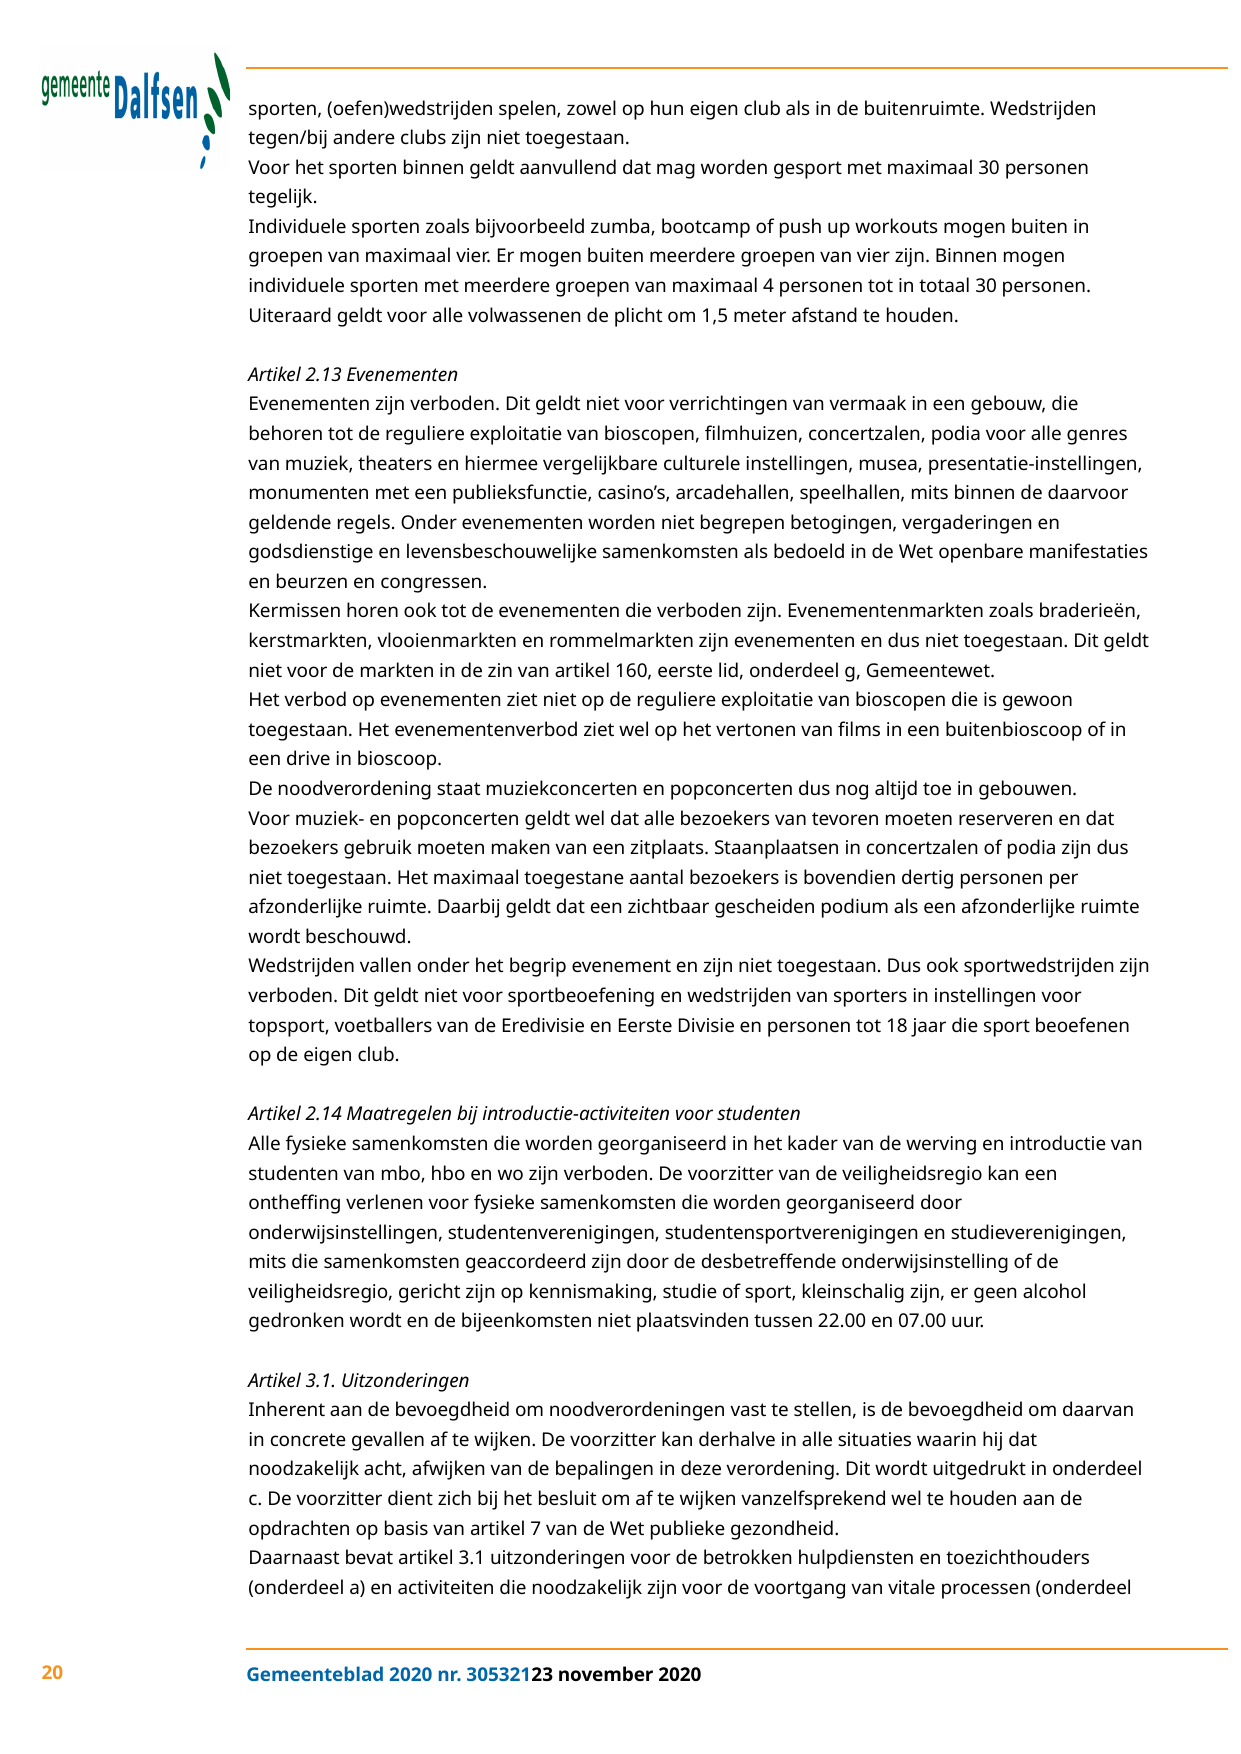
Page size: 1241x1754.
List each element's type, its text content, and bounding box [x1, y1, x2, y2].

text Individuele sporten zoals bijvoorbeeld zumba, bootcamp of push up workouts mogen buiten in groepen van maximaal vier. Er mogen buiten meerdere groepen van vier zijn. Binnen mogen individuele sporten met meerdere groepen van maximaal 4 personen tot in totaal 30 personen. [248, 213, 1152, 298]
text Alle fysieke samenkomsten die worden georganiseerd in het kader van de werving en introductie van studenten van mbo, hbo en wo zijn verboden. De voorzitter van de veiligheidsregio kan een ontheffing verlenen voor fysieke samenkomsten die worden georganiseerd door onderwijsinstellingen, studentenverenigingen, studentensportverenigingen en studieverenigingen, mits die samenkomsten geaccordeerd zijn door de desbetreffende onderwijsinstelling of de veiligheidsregio, gericht zijn op kennismaking, studie of sport, kleinschalig zijn, er geen alcohol gedronken wordt en de bijeenkomsten niet plaatsvinden tussen 22.00 en 07.00 uur. [248, 1130, 1152, 1333]
text Uiteraard geldt voor alle volwassenen de plicht om 1,5 meter afstand te houden. [248, 302, 1152, 328]
text Voor muziek- en popconcerten geldt wel dat alle bezoekers van tevoren moeten reserveren en dat bezoekers gebruik moeten maken van een zitplaats. Staanplaatsen in concertzalen of podia zijn dus niet toegestaan. Het maximaal toegestane aantal bezoekers is bovendien dertig personen per afzonderlijke ruimte. Daarbij geldt dat een zichtbaar gescheiden podium als een afzonderlijke ruimte wordt beschouwd. [248, 805, 1152, 949]
text Evenementen zijn verboden. Dit geldt niet voor verrichtingen van vermaak in een gebouw, die behoren tot de reguliere exploitatie van bioscopen, filmhuizen, concertzalen, podia voor alle genres van muziek, theaters en hiermee vergelijkbare culturele instellingen, musea, presentatie-instellingen, monumenten met een publieksfunctie, casino’s, arcadehallen, speelhallen, mits binnen de daarvoor geldende regels. Onder evenementen worden niet begrepen betogingen, vergaderingen en godsdienstige en levensbeschouwelijke samenkomsten als bedoeld in de Wet openbare manifestaties en beurzen en congressen. [248, 391, 1152, 594]
text De noodverordening staat muziekconcerten en popconcerten dus nog altijd toe in gebouwen. [248, 775, 1152, 801]
picture [41, 47, 231, 172]
text sporten, (oefen)wedstrijden spelen, zowel op hun eigen club als in de buitenruimte. Wedstrijden tegen/bij andere clubs zijn niet toegestaan. [248, 95, 1152, 150]
text Artikel 2.13 Evenementen [248, 361, 1152, 387]
text Daarnaast bevat artikel 3.1 uitzonderingen voor de betrokken hulpdiensten en toezichthouders (onderdeel a) en activiteiten die noodzakelijk zijn voor de voortgang van vitale processen (onderdeel [248, 1544, 1152, 1600]
text Artikel 2.14 Maatregelen bij introductie-activiteiten voor studenten [248, 1101, 1152, 1126]
text Inherent aan de bevoegdheid om noodverordeningen vast te stellen, is de bevoegdheid om daarvan in concrete gevallen af te wijken. De voorzitter kan derhalve in alle situaties waarin hij dat noodzakelijk acht, afwijken van de bepalingen in deze verordening. Dit wordt uitgedrukt in onderdeel c. De voorzitter dient zich bij het besluit om af te wijken vanzelfsprekend wel te houden aan de opdrachten op basis van artikel 7 van de Wet publieke gezondheid. [248, 1396, 1152, 1541]
text Artikel 3.1. Uitzonderingen [248, 1367, 1152, 1393]
text Voor het sporten binnen geldt aanvullend dat mag worden gesport met maximaal 30 personen tegelijk. [248, 154, 1152, 209]
text Wedstrijden vallen onder het begrip evenement en zijn niet toegestaan. Dus ook sportwedstrijden zijn verboden. Dit geldt niet voor sportbeoefening en wedstrijden van sporters in instellingen voor topsport, voetballers van de Eredivisie en Eerste Divisie en personen tot 18 jaar die sport beoefenen op de eigen club. [248, 953, 1152, 1067]
text Kermissen horen ook tot de evenementen die verboden zijn. Evenementenmarkten zoals braderieën, kerstmarkten, vlooienmarkten en rommelmarkten zijn evenementen en dus niet toegestaan. Dit geldt niet voor de markten in de zin van artikel 160, eerste lid, onderdeel g, Gemeentewet. [248, 598, 1152, 683]
text Het verbod op evenementen ziet niet op de reguliere exploitatie van bioscopen die is gewoon toegestaan. Het evenementenverbod ziet wel op het vertonen van films in een buitenbioscoop of in een drive in bioscoop. [248, 686, 1152, 771]
